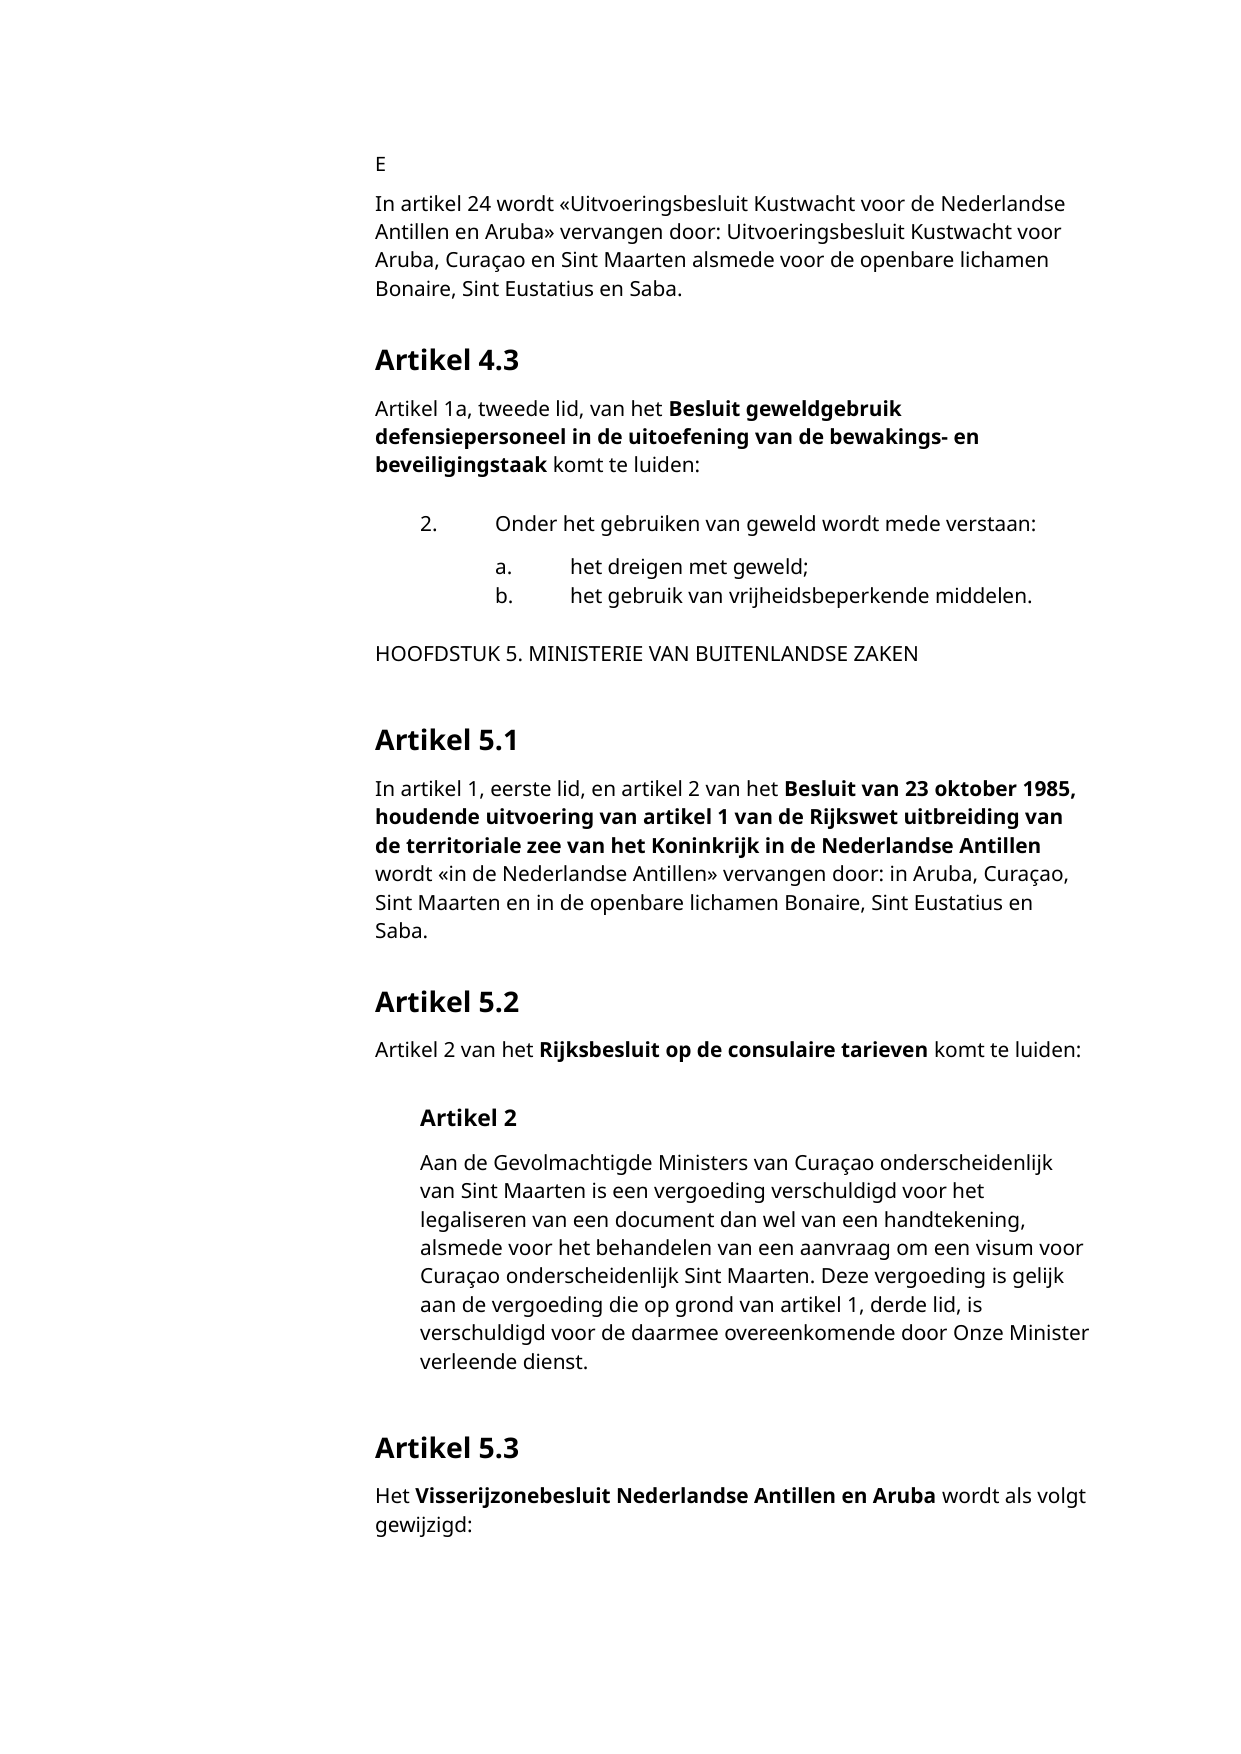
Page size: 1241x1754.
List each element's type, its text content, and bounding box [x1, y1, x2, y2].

subtitle Artikel 5.3 [375, 1428, 1090, 1466]
list het gebruik van vrijheidsbeperkende middelen. [495, 581, 1090, 609]
list het dreigen met geweld; [495, 552, 1090, 581]
subtitle Artikel 2 [420, 1102, 1090, 1133]
text Aan de Gevolmachtigde Ministers van Curaçao onderscheidenlijk van Sint Maarten is een vergoeding verschuldigd voor het legaliseren van een document dan wel van een handtekening, alsmede voor het behandelen van een aanvraag om een visum voor Curaçao onderscheidenlijk Sint Maarten. Deze vergoeding is gelijk aan de vergoeding die op grond van artikel 1, derde lid, is verschuldigd voor de daarmee overeenkomende door Onze Minister verleende dienst. [420, 1148, 1090, 1375]
text Artikel 1a, tweede lid, van het Besluit geweldgebruik defensiepersoneel in de uitoefening van de bewakings- en beveiligingstaak komt te luiden: [375, 394, 1090, 479]
subtitle Artikel 5.1 [375, 720, 1090, 759]
subtitle Artikel 4.3 [375, 340, 1090, 379]
text In artikel 24 wordt «Uitvoeringsbesluit Kustwacht voor de Nederlandse Antillen en Aruba» vervangen door: Uitvoeringsbesluit Kustwacht voor Aruba, Curaçao en Sint Maarten alsmede voor de openbare lichamen Bonaire, Sint Eustatius en Saba. [375, 189, 1090, 302]
text Artikel 2 van het Rijksbesluit op de consulaire tarieven komt te luiden: [375, 1036, 1090, 1064]
list Onder het gebruiken van geweld wordt mede verstaan: [420, 509, 1090, 537]
subtitle HOOFDSTUK 5. MINISTERIE VAN BUITENLANDSE ZAKEN [375, 639, 1090, 668]
text E [375, 150, 1090, 177]
text Het Visserijzonebesluit Nederlandse Antillen en Aruba wordt als volgt gewijzigd: [375, 1481, 1090, 1538]
subtitle Artikel 5.2 [375, 982, 1090, 1021]
text In artikel 1, eerste lid, en artikel 2 van het Besluit van 23 oktober 1985, houdende uitvoering van artikel 1 van de Rijkswet uitbreiding van de territoriale zee van het Koninkrijk in de Nederlandse Antillen wordt «in de Nederlandse Antillen» vervangen door: in Aruba, Curaçao, Sint Maarten en in de openbare lichamen Bonaire, Sint Eustatius en Saba. [375, 774, 1090, 944]
